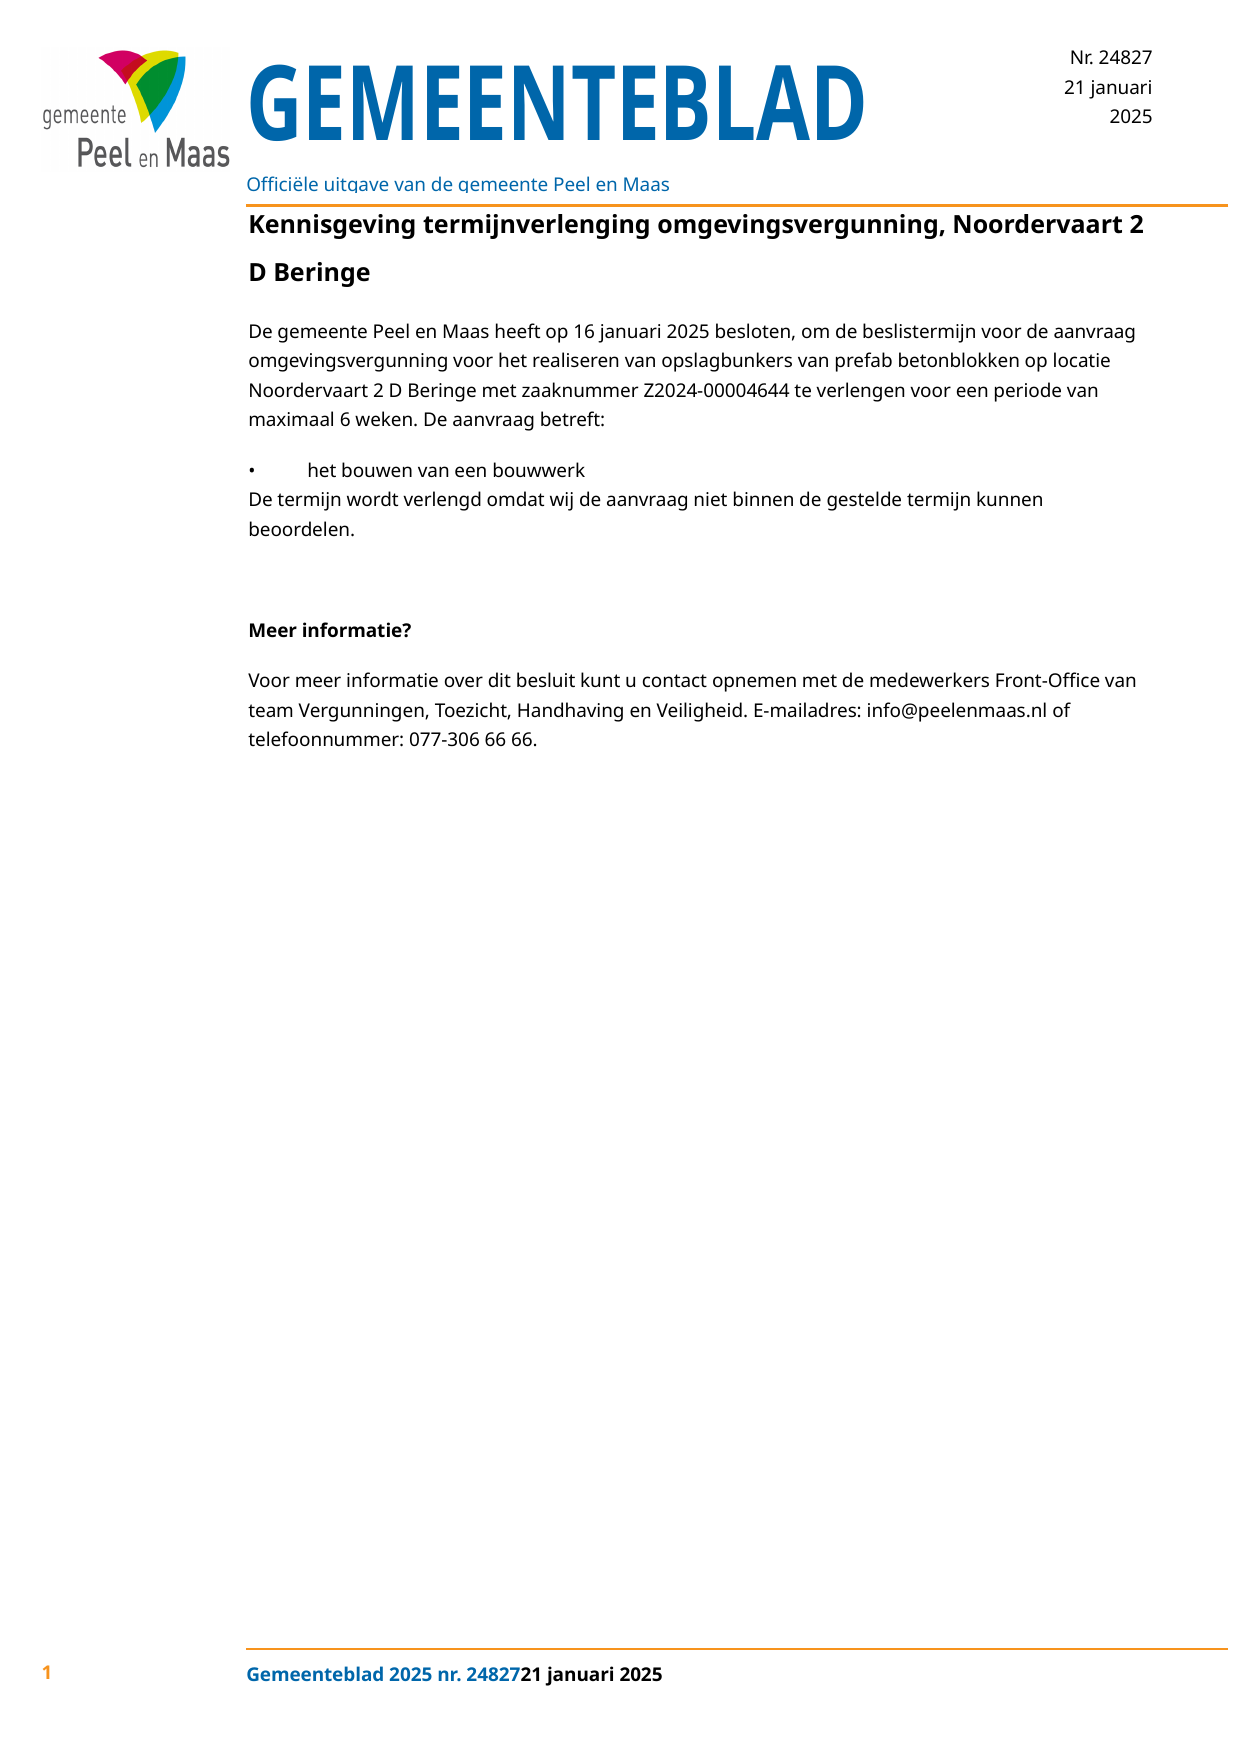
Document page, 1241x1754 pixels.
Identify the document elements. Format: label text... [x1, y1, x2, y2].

text Kennisgeving termijnverlenging omgevingsvergunning, Noordervaart 2 D Beringe [248, 207, 1152, 288]
text De gemeente Peel en Maas heeft op 16 januari 2025 besloten, om de beslistermijn voor de aanvraag omgevingsvergunning voor het realiseren van opslagbunkers van prefab betonblokken op locatie Noordervaart 2 D Beringe met zaaknummer Z2024-00004644 te verlengen voor een periode van maximaal 6 weken. De aanvraag betreft: [248, 318, 1152, 432]
text Meer informatie? [248, 617, 1152, 643]
list het bouwen van een bouwwerk [248, 457, 1152, 483]
text Voor meer informatie over dit besluit kunt u contact opnemen met de medewerkers Front-Office van team Vergunningen, Toezicht, Handhaving en Veiligheid. E-mailadres: info@peelenmaas.nl of telefoonnummer: 077-306 66 66. [248, 667, 1152, 752]
picture [41, 47, 231, 172]
text De termijn wordt verlengd omdat wij de aanvraag niet binnen de gestelde termijn kunnen beoordelen. [248, 487, 1152, 542]
